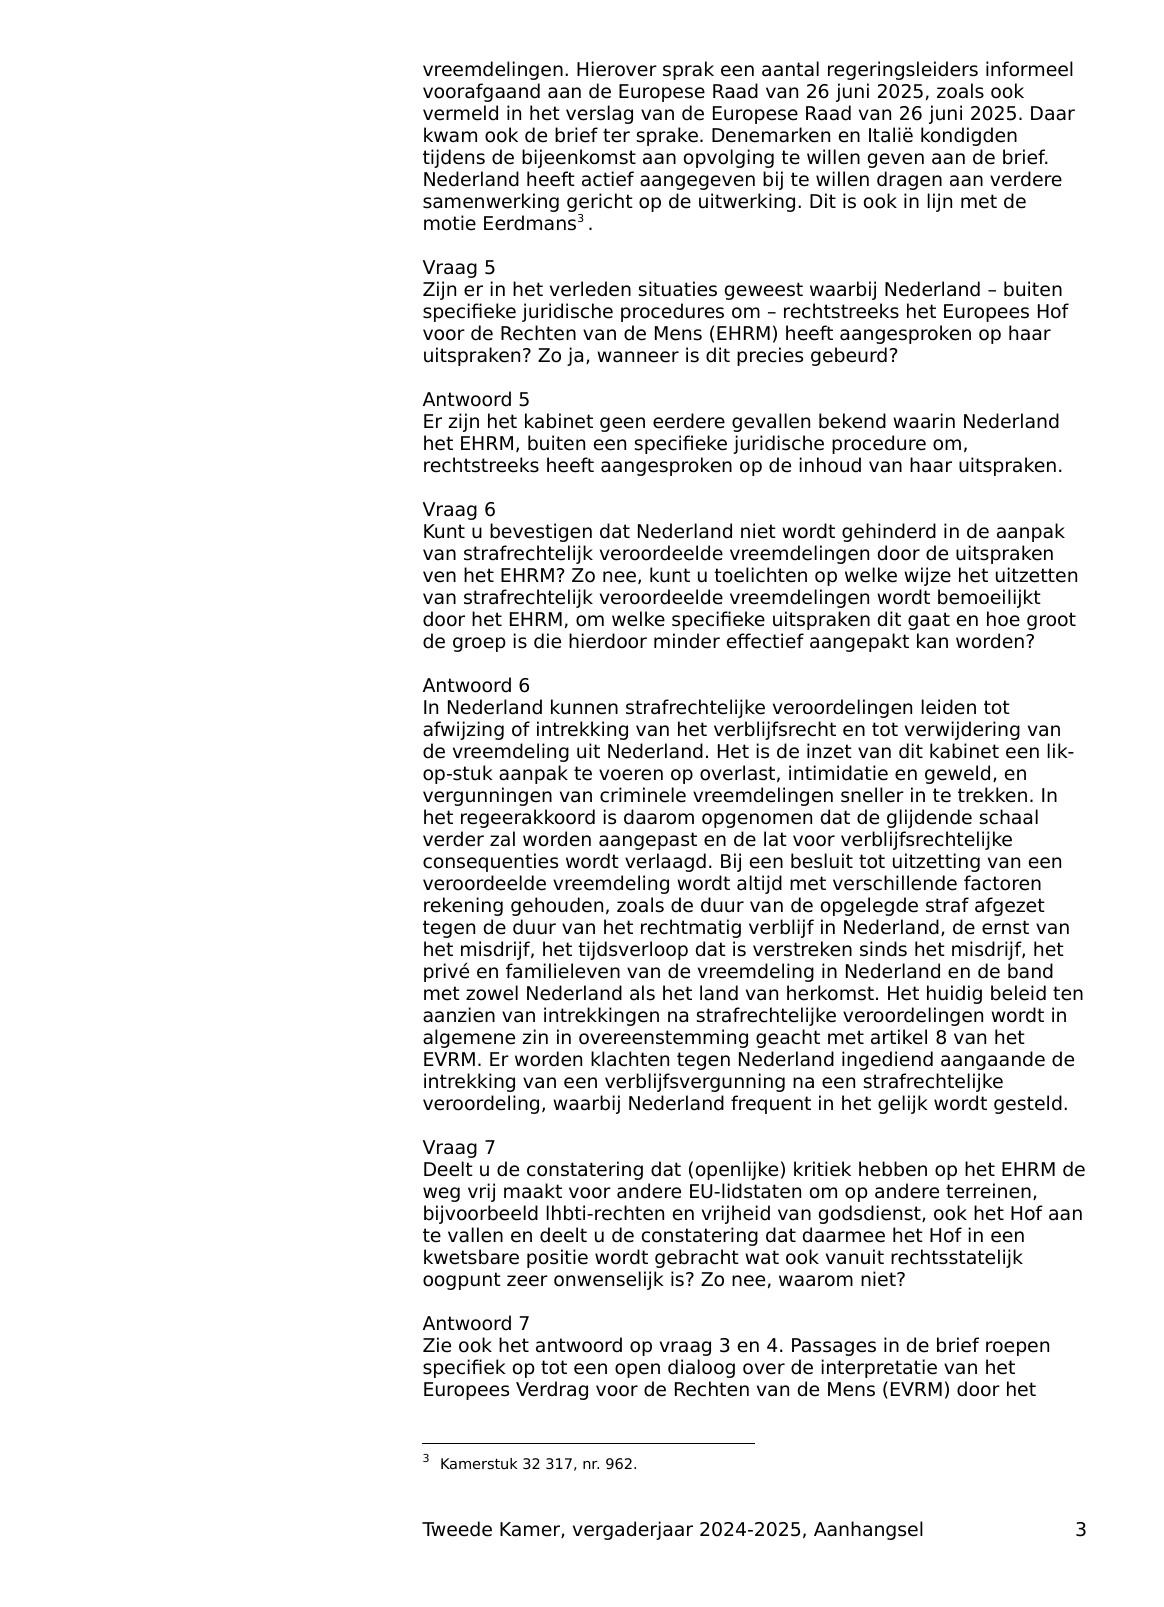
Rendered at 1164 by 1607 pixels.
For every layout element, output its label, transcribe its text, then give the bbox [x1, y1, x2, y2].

text In Nederland kunnen strafrechtelijke veroordelingen leiden tot afwijzing of intrekking van het verblijfsrecht en tot verwijdering van de vreemdeling uit Nederland. Het is de inzet van dit kabinet een lik-op-stuk aanpak te voeren op overlast, intimidatie en geweld, en vergunningen van criminele vreemdelingen sneller in te trekken. In het regeerakkoord is daarom opgenomen dat de glijdende schaal verder zal worden aangepast en de lat voor verblijfsrechtelijke consequenties wordt verlaagd. Bij een besluit tot uitzetting van een veroordeelde vreemdeling wordt altijd met verschillende factoren rekening gehouden, zoals de duur van de opgelegde straf afgezet tegen de duur van het rechtmatig verblijf in Nederland, de ernst van het misdrijf, het tijdsverloop dat is verstreken sinds het misdrijf, het privé en familieleven van de vreemdeling in Nederland en de band met zowel Nederland als het land van herkomst. Het huidig beleid ten aanzien van intrekkingen na strafrechtelijke veroordelingen wordt in algemene zin in overeenstemming geacht met artikel 8 van het EVRM. Er worden klachten tegen Nederland ingediend aangaande de intrekking van een verblijfsvergunning na een strafrechtelijke veroordeling, waarbij Nederland frequent in het gelijk wordt gesteld. [422, 697, 1087, 1115]
text Vraag 7 [422, 1137, 1087, 1159]
text Vraag 6 [422, 499, 1087, 521]
text Antwoord 7 [422, 1313, 1087, 1335]
text Zijn er in het verleden situaties geweest waarbij Nederland – buiten specifieke juridische procedures om – rechtstreeks het Europees Hof voor de Rechten van de Mens (EHRM) heeft aangesproken op haar uitspraken? Zo ja, wanneer is dit precies gebeurd? [422, 279, 1087, 367]
text Deelt u de constatering dat (openlijke) kritiek hebben op het EHRM de weg vrij maakt voor andere EU-lidstaten om op andere terreinen, bijvoorbeeld lhbti-rechten en vrijheid van godsdienst, ook het Hof aan te vallen en deelt u de constatering dat daarmee het Hof in een kwetsbare positie wordt gebracht wat ook vanuit rechtsstatelijk oogpunt zeer onwenselijk is? Zo nee, waarom niet? [422, 1159, 1087, 1291]
text Vraag 5 [422, 257, 1087, 279]
text Er zijn het kabinet geen eerdere gevallen bekend waarin Nederland het EHRM, buiten een specifieke juridische procedure om, rechtstreeks heeft aangesproken op de inhoud van haar uitspraken. [422, 411, 1087, 477]
text Zie ook het antwoord op vraag 3 en 4. Passages in de brief roepen specifiek op tot een open dialoog over de interpretatie van het Europees Verdrag voor de Rechten van de Mens (EVRM) door het [422, 1335, 1087, 1401]
text Antwoord 5 [422, 389, 1087, 411]
text Kamerstuk 32 317, nr. 962. [422, 1452, 1087, 1474]
text Antwoord 6 [422, 675, 1087, 697]
text Kunt u bevestigen dat Nederland niet wordt gehinderd in de aanpak van strafrechtelijk veroordeelde vreemdelingen door de uitspraken ven het EHRM? Zo nee, kunt u toelichten op welke wijze het uitzetten van strafrechtelijk veroordeelde vreemdelingen wordt bemoeilijkt door het EHRM, om welke specifieke uitspraken dit gaat en hoe groot de groep is die hierdoor minder effectief aangepakt kan worden? [422, 521, 1087, 653]
text vreemdelingen. Hierover sprak een aantal regeringsleiders informeel voorafgaand aan de Europese Raad van 26 juni 2025, zoals ook vermeld in het verslag van de Europese Raad van 26 juni 2025. Daar kwam ook de brief ter sprake. Denemarken en Italië kondigden tijdens de bijeenkomst aan opvolging te willen geven aan de brief. Nederland heeft actief aangegeven bij te willen dragen aan verdere samenwerking gericht op de uitwerking. Dit is ook in lijn met de motie Eerdmans. [422, 59, 1087, 235]
